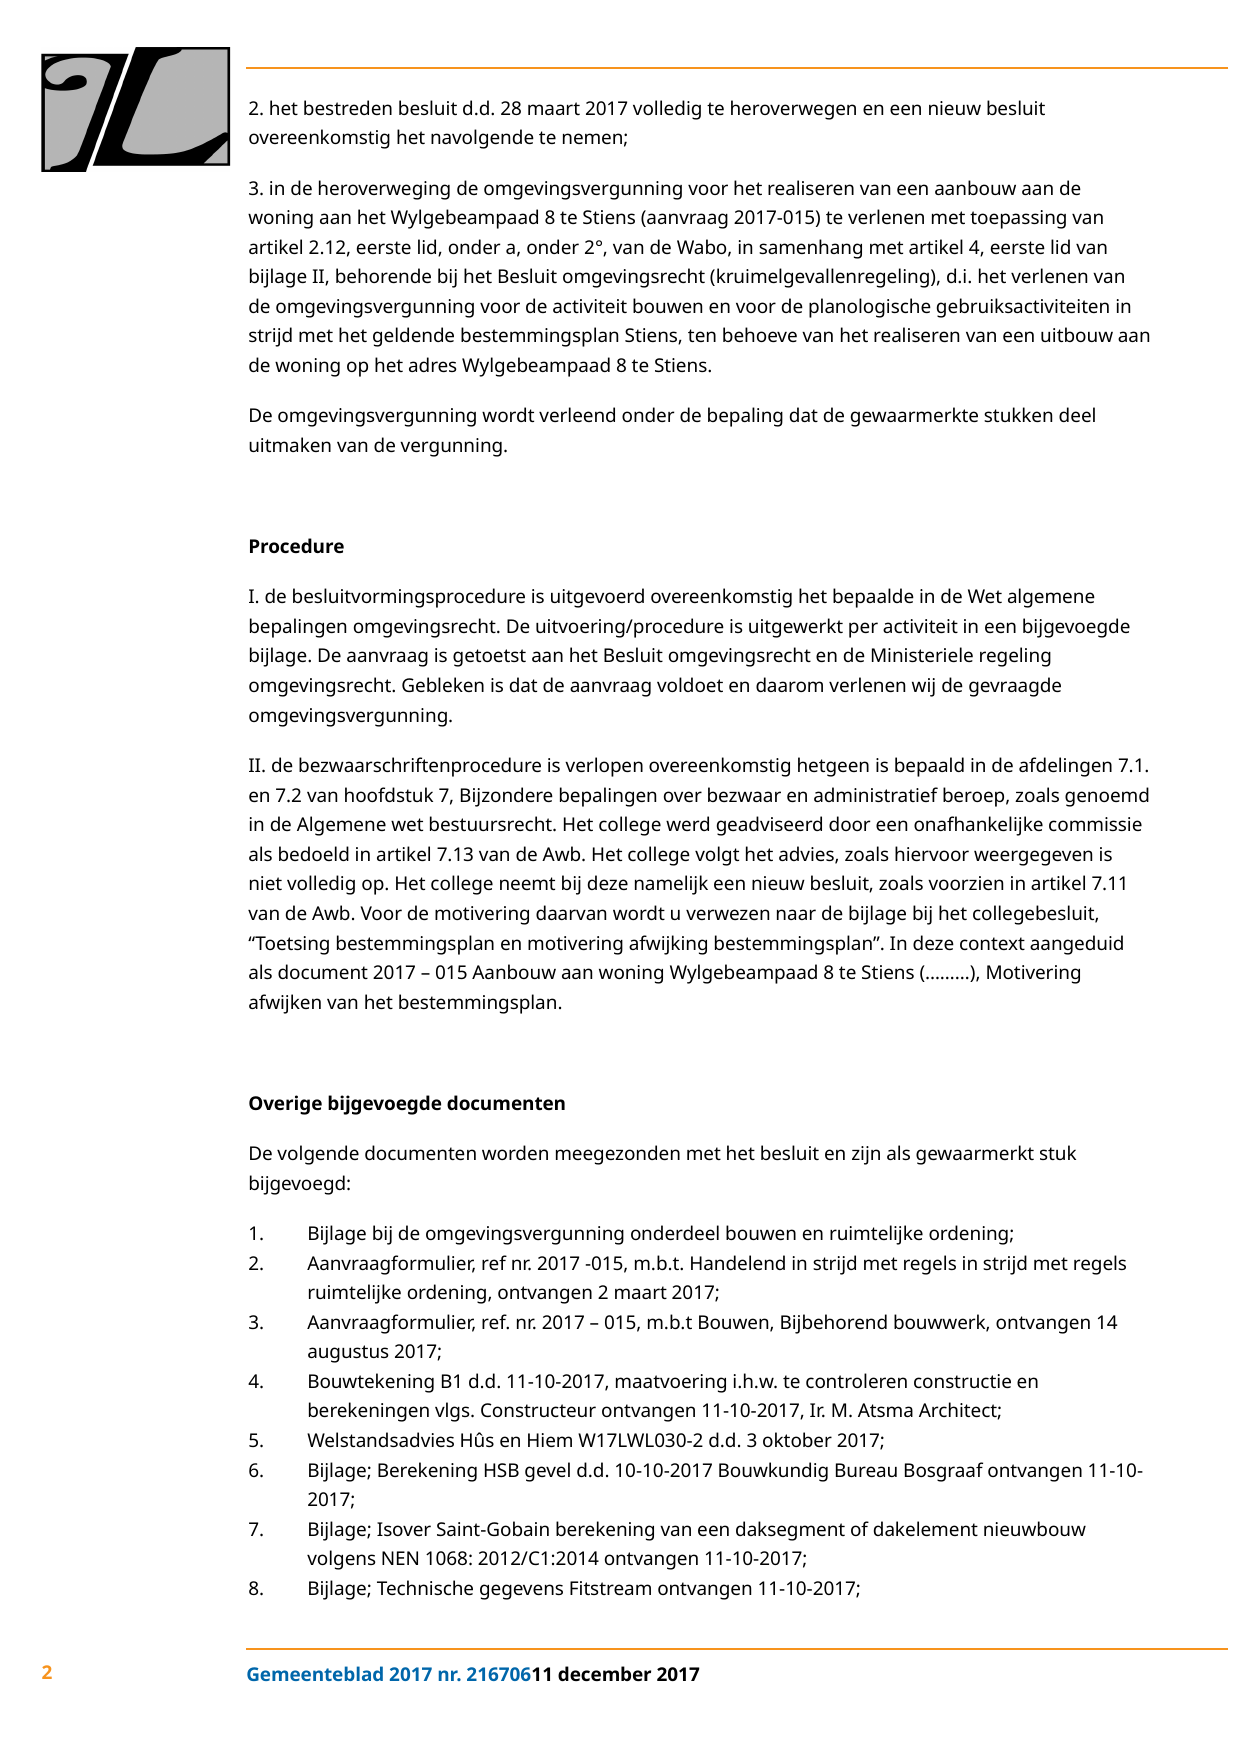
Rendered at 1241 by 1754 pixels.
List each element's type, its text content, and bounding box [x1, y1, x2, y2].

text Overige bijgevoegde documenten [248, 1090, 1152, 1116]
text I. de besluitvormingsprocedure is uitgevoerd overeenkomstig het bepaalde in de Wet algemene bepalingen omgevingsrecht. De uitvoering/procedure is uitgewerkt per activiteit in een bijgevoegde bijlage. De aanvraag is getoetst aan het Besluit omgevingsrecht en de Ministeriele regeling omgevingsrecht. Gebleken is dat de aanvraag voldoet en daarom verlenen wij de gevraagde omgevingsvergunning. [248, 583, 1152, 728]
text 2. het bestreden besluit d.d. 28 maart 2017 volledig te heroverwegen en een nieuw besluit overeenkomstig het navolgende te nemen; [248, 95, 1152, 150]
list Aanvraagformulier, ref nr. 2017 -015, m.b.t. Handelend in strijd met regels in strijd met regels ruimtelijke ordening, ontvangen 2 maart 2017; [248, 1250, 1152, 1305]
list Bijlage; Berekening HSB gevel d.d. 10-10-2017 Bouwkundig Bureau Bosgraaf ontvangen 11-10-2017; [248, 1457, 1152, 1512]
list Welstandsadvies Hûs en Hiem W17LWL030-2 d.d. 3 oktober 2017; [248, 1427, 1152, 1453]
list Aanvraagformulier, ref. nr. 2017 – 015, m.b.t Bouwen, Bijbehorend bouwwerk, ontvangen 14 augustus 2017; [248, 1309, 1152, 1364]
text 3. in de heroverweging de omgevingsvergunning voor het realiseren van een aanbouw aan de woning aan het Wylgebeampaad 8 te Stiens (aanvraag 2017-015) te verlenen met toepassing van artikel 2.12, eerste lid, onder a, onder 2°, van de Wabo, in samenhang met artikel 4, eerste lid van bijlage II, behorende bij het Besluit omgevingsrecht (kruimelgevallenregeling), d.i. het verlenen van de omgevingsvergunning voor de activiteit bouwen en voor de planologische gebruiksactiviteiten in strijd met het geldende bestemmingsplan Stiens, ten behoeve van het realiseren van een uitbouw aan de woning op het adres Wylgebeampaad 8 te Stiens. [248, 175, 1152, 378]
list Bijlage; Isover Saint-Gobain berekening van een daksegment of dakelement nieuwbouw volgens NEN 1068: 2012/C1:2014 ontvangen 11-10-2017; [248, 1516, 1152, 1571]
text II. de bezwaarschriftenprocedure is verlopen overeenkomstig hetgeen is bepaald in de afdelingen 7.1. en 7.2 van hoofdstuk 7, Bijzondere bepalingen over bezwaar en administratief beroep, zoals genoemd in de Algemene wet bestuursrecht. Het college werd geadviseerd door een onafhankelijke commissie als bedoeld in artikel 7.13 van de Awb. Het college volgt het advies, zoals hiervoor weergegeven is niet volledig op. Het college neemt bij deze namelijk een nieuw besluit, zoals voorzien in artikel 7.11 van de Awb. Voor de motivering daarvan wordt u verwezen naar de bijlage bij het collegebesluit, “Toetsing bestemmingsplan en motivering afwijking bestemmingsplan”. In deze context aangeduid als document 2017 – 015 Aanbouw aan woning Wylgebeampaad 8 te Stiens (………), Motivering afwijken van het bestemmingsplan. [248, 752, 1152, 1015]
text De volgende documenten worden meegezonden met het besluit en zijn als gewaarmerkt stuk bijgevoegd: [248, 1140, 1152, 1196]
list Bijlage; Technische gegevens Fitstream ontvangen 11-10-2017; [248, 1575, 1152, 1601]
text Procedure [248, 533, 1152, 559]
list Bijlage bij de omgevingsvergunning onderdeel bouwen en ruimtelijke ordening; [248, 1220, 1152, 1246]
list Bouwtekening B1 d.d. 11-10-2017, maatvoering i.h.w. te controleren constructie en berekeningen vlgs. Constructeur ontvangen 11-10-2017, Ir. M. Atsma Architect; [248, 1368, 1152, 1423]
text De omgevingsvergunning wordt verleend onder de bepaling dat de gewaarmerkte stukken deel uitmaken van de vergunning. [248, 403, 1152, 458]
picture [41, 47, 231, 172]
